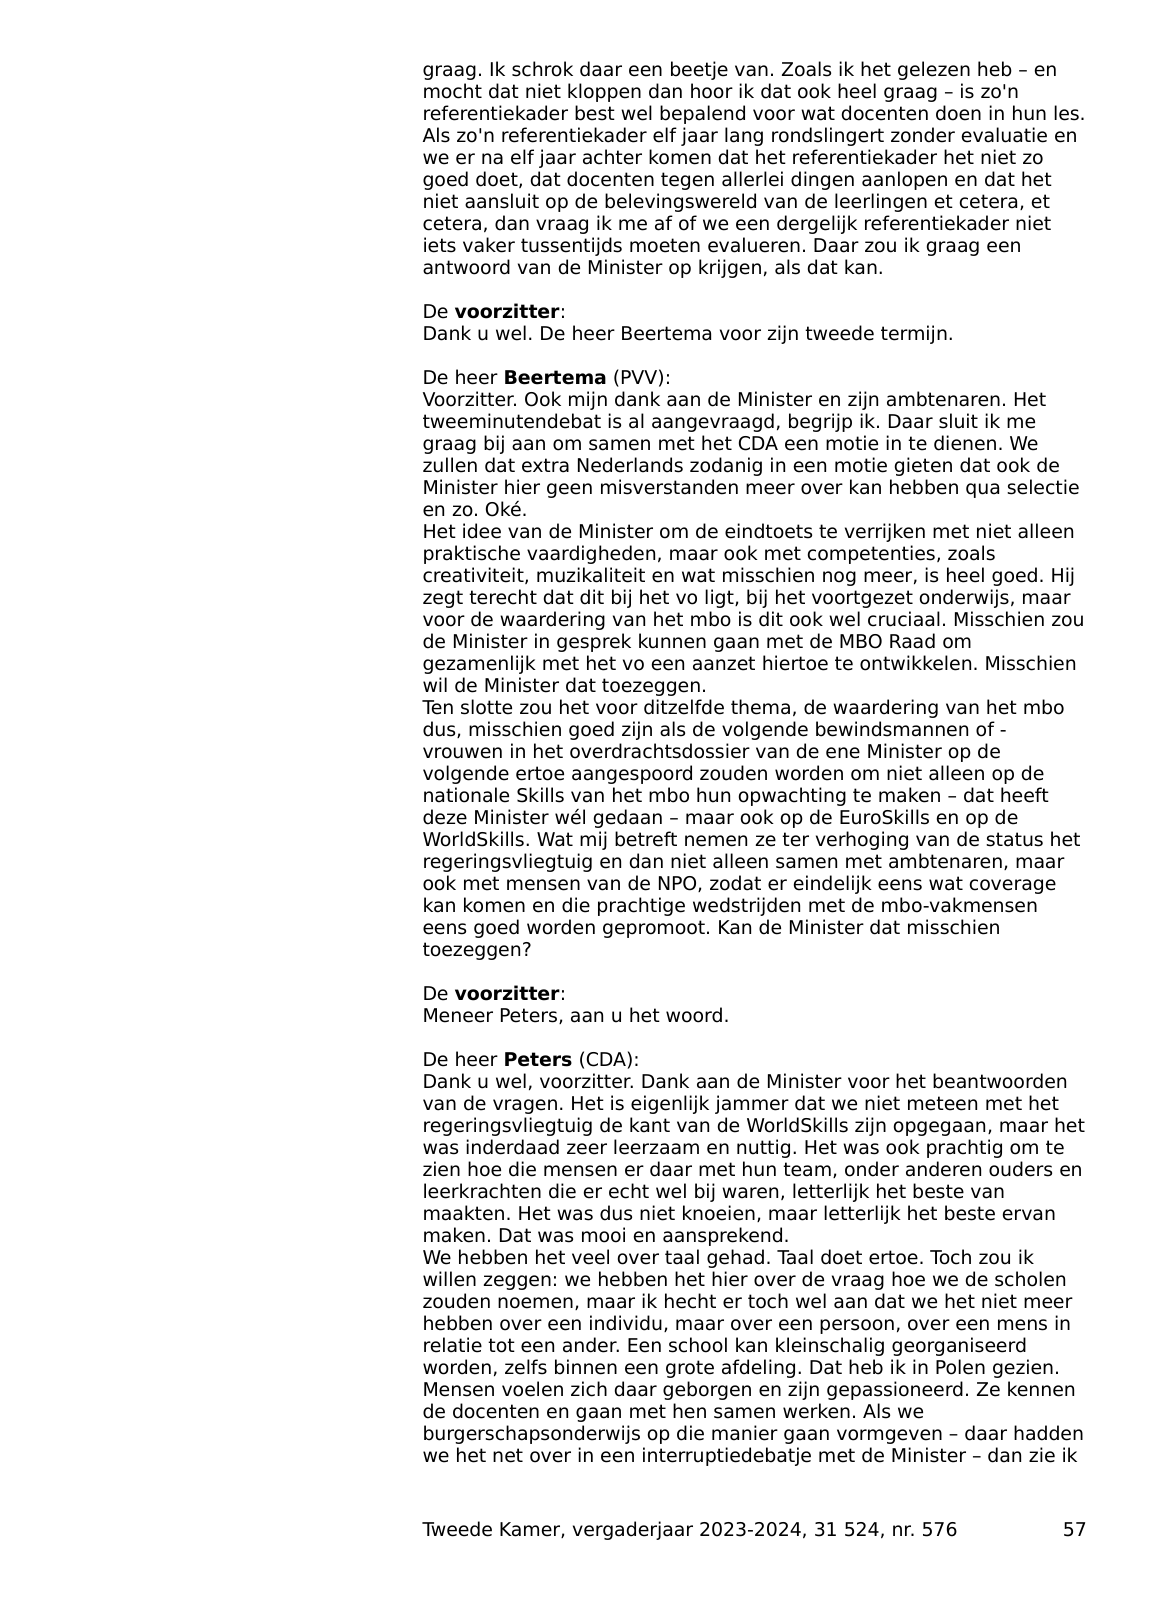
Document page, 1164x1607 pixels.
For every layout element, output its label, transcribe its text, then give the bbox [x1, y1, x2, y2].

text De voorzitter: [422, 983, 1087, 1005]
text Het idee van de Minister om de eindtoets te verrijken met niet alleen praktische vaardigheden, maar ook met competenties, zoals creativiteit, muzikaliteit en wat misschien nog meer, is heel goed. Hij zegt terecht dat dit bij het vo ligt, bij het voortgezet onderwijs, maar voor de waardering van het mbo is dit ook wel cruciaal. Misschien zou de Minister in gesprek kunnen gaan met de MBO Raad om gezamenlijk met het vo een aanzet hiertoe te ontwikkelen. Misschien wil de Minister dat toezeggen. [422, 521, 1087, 697]
text Dank u wel, voorzitter. Dank aan de Minister voor het beantwoorden van de vragen. Het is eigenlijk jammer dat we niet meteen met het regeringsvliegtuig de kant van de WorldSkills zijn opgegaan, maar het was inderdaad zeer leerzaam en nuttig. Het was ook prachtig om te zien hoe die mensen er daar met hun team, onder anderen ouders en leerkrachten die er echt wel bij waren, letterlijk het beste van maakten. Het was dus niet knoeien, maar letterlijk het beste ervan maken. Dat was mooi en aansprekend. [422, 1071, 1087, 1247]
text We hebben het veel over taal gehad. Taal doet ertoe. Toch zou ik willen zeggen: we hebben het hier over de vraag hoe we de scholen zouden noemen, maar ik hecht er toch wel aan dat we het niet meer hebben over een individu, maar over een persoon, over een mens in relatie tot een ander. Een school kan kleinschalig georganiseerd worden, zelfs binnen een grote afdeling. Dat heb ik in Polen gezien. Mensen voelen zich daar geborgen en zijn gepassioneerd. Ze kennen de docenten en gaan met hen samen werken. Als we burgerschapsonderwijs op die manier gaan vormgeven – daar hadden we het net over in een interruptiedebatje met de Minister – dan zie ik [422, 1247, 1087, 1467]
text Meneer Peters, aan u het woord. [422, 1005, 1087, 1027]
text De heer Beertema (PVV): [422, 367, 1087, 389]
text Voorzitter. Ook mijn dank aan de Minister en zijn ambtenaren. Het tweeminutendebat is al aangevraagd, begrijp ik. Daar sluit ik me graag bij aan om samen met het CDA een motie in te dienen. We zullen dat extra Nederlands zodanig in een motie gieten dat ook de Minister hier geen misverstanden meer over kan hebben qua selectie en zo. Oké. [422, 389, 1087, 521]
text Dank u wel. De heer Beertema voor zijn tweede termijn. [422, 323, 1087, 345]
text De heer Peters (CDA): [422, 1049, 1087, 1071]
text De voorzitter: [422, 301, 1087, 323]
text graag. Ik schrok daar een beetje van. Zoals ik het gelezen heb – en mocht dat niet kloppen dan hoor ik dat ook heel graag – is zo'n referentiekader best wel bepalend voor wat docenten doen in hun les. Als zo'n referentiekader elf jaar lang rondslingert zonder evaluatie en we er na elf jaar achter komen dat het referentiekader het niet zo goed doet, dat docenten tegen allerlei dingen aanlopen en dat het niet aansluit op de belevingswereld van de leerlingen et cetera, et cetera, dan vraag ik me af of we een dergelijk referentiekader niet iets vaker tussentijds moeten evalueren. Daar zou ik graag een antwoord van de Minister op krijgen, als dat kan. [422, 59, 1087, 279]
text Ten slotte zou het voor ditzelfde thema, de waardering van het mbo dus, misschien goed zijn als de volgende bewindsmannen of -vrouwen in het overdrachtsdossier van de ene Minister op de volgende ertoe aangespoord zouden worden om niet alleen op de nationale Skills van het mbo hun opwachting te maken – dat heeft deze Minister wél gedaan – maar ook op de EuroSkills en op de WorldSkills. Wat mij betreft nemen ze ter verhoging van de status het regeringsvliegtuig en dan niet alleen samen met ambtenaren, maar ook met mensen van de NPO, zodat er eindelijk eens wat coverage kan komen en die prachtige wedstrijden met de mbo-vakmensen eens goed worden gepromoot. Kan de Minister dat misschien toezeggen? [422, 697, 1087, 961]
